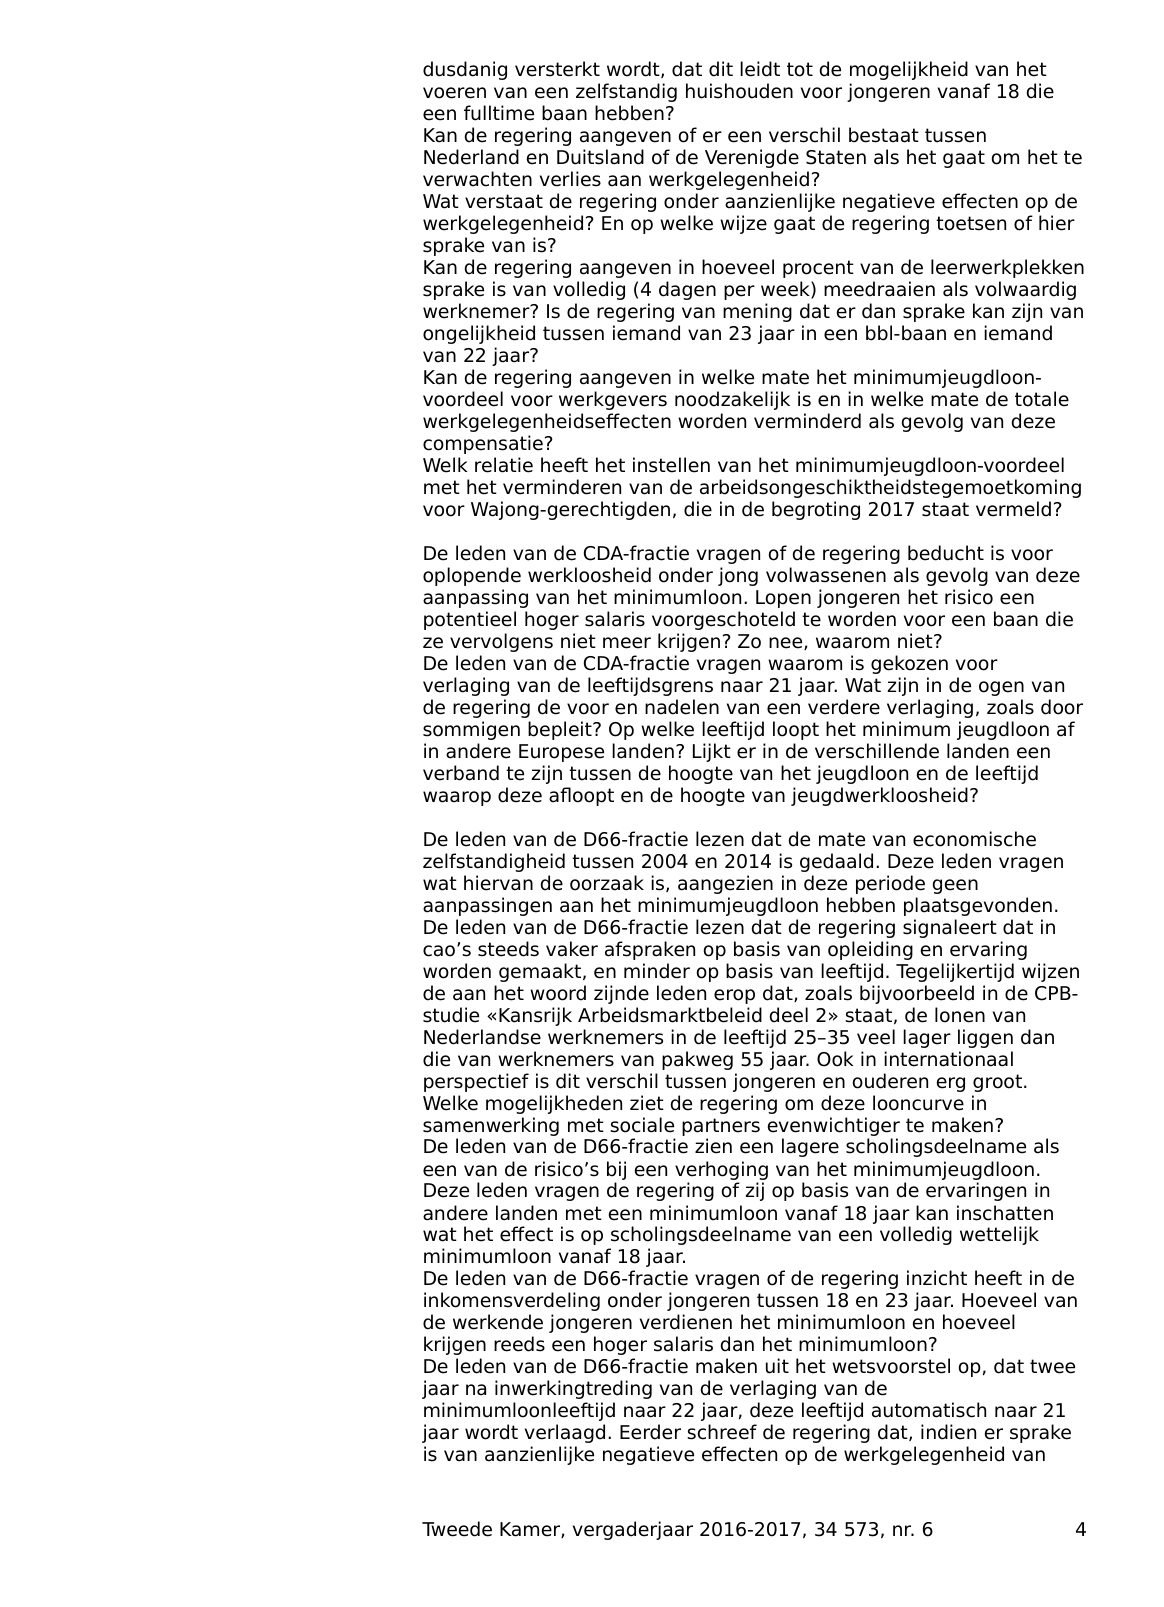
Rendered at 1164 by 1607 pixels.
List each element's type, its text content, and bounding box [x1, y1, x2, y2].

text De leden van de CDA-fractie vragen waarom is gekozen voor verlaging van de leeftijdsgrens naar 21 jaar. Wat zijn in de ogen van de regering de voor en nadelen van een verdere verlaging, zoals door sommigen bepleit? Op welke leeftijd loopt het minimum jeugdloon af in andere Europese landen? Lijkt er in de verschillende landen een verband te zijn tussen de hoogte van het jeugdloon en de leeftijd waarop deze afloopt en de hoogte van jeugdwerkloosheid? [422, 653, 1087, 807]
text De leden van de D66-fractie vragen of de regering inzicht heeft in de inkomensverdeling onder jongeren tussen 18 en 23 jaar. Hoeveel van de werkende jongeren verdienen het minimumloon en hoeveel krijgen reeds een hoger salaris dan het minimumloon? [422, 1268, 1087, 1356]
text Wat verstaat de regering onder aanzienlijke negatieve effecten op de werkgelegenheid? En op welke wijze gaat de regering toetsen of hier sprake van is? [422, 191, 1087, 257]
text De leden van de D66-fractie maken uit het wetsvoorstel op, dat twee jaar na inwerkingtreding van de verlaging van de minimumloonleeftijd naar 22 jaar, deze leeftijd automatisch naar 21 jaar wordt verlaagd. Eerder schreef de regering dat, indien er sprake is van aanzienlijke negatieve effecten op de werkgelegenheid van [422, 1356, 1087, 1466]
text De leden van de D66-fractie lezen dat de regering signaleert dat in cao’s steeds vaker afspraken op basis van opleiding en ervaring worden gemaakt, en minder op basis van leeftijd. Tegelijkertijd wijzen de aan het woord zijnde leden erop dat, zoals bijvoorbeeld in de CPB-studie «Kansrijk Arbeidsmarktbeleid deel 2» staat, de lonen van Nederlandse werknemers in de leeftijd 25–35 veel lager liggen dan die van werknemers van pakweg 55 jaar. Ook in internationaal perspectief is dit verschil tussen jongeren en ouderen erg groot. Welke mogelijkheden ziet de regering om deze looncurve in samenwerking met sociale partners evenwichtiger te maken? [422, 917, 1087, 1136]
text Kan de regering aangeven of er een verschil bestaat tussen Nederland en Duitsland of de Verenigde Staten als het gaat om het te verwachten verlies aan werkgelegenheid? [422, 125, 1087, 191]
text Welk relatie heeft het instellen van het minimumjeugdloon-voordeel met het verminderen van de arbeidsongeschiktheidstegemoetkoming voor Wajong-gerechtigden, die in de begroting 2017 staat vermeld? [422, 455, 1087, 521]
text De leden van de D66-fractie zien een lagere scholingsdeelname als een van de risico’s bij een verhoging van het minimumjeugdloon. Deze leden vragen de regering of zij op basis van de ervaringen in andere landen met een minimumloon vanaf 18 jaar kan inschatten wat het effect is op scholingsdeelname van een volledig wettelijk minimumloon vanaf 18 jaar. [422, 1136, 1087, 1268]
text Kan de regering aangeven in hoeveel procent van de leerwerkplekken sprake is van volledig (4 dagen per week) meedraaien als volwaardig werknemer? Is de regering van mening dat er dan sprake kan zijn van ongelijkheid tussen iemand van 23 jaar in een bbl-baan en iemand van 22 jaar? [422, 257, 1087, 367]
text De leden van de CDA-fractie vragen of de regering beducht is voor oplopende werkloosheid onder jong volwassenen als gevolg van deze aanpassing van het minimumloon. Lopen jongeren het risico een potentieel hoger salaris voorgeschoteld te worden voor een baan die ze vervolgens niet meer krijgen? Zo nee, waarom niet? [422, 543, 1087, 653]
text dusdanig versterkt wordt, dat dit leidt tot de mogelijkheid van het voeren van een zelfstandig huishouden voor jongeren vanaf 18 die een fulltime baan hebben? [422, 59, 1087, 125]
text De leden van de D66-fractie lezen dat de mate van economische zelfstandigheid tussen 2004 en 2014 is gedaald. Deze leden vragen wat hiervan de oorzaak is, aangezien in deze periode geen aanpassingen aan het minimumjeugdloon hebben plaatsgevonden. [422, 829, 1087, 917]
text Kan de regering aangeven in welke mate het minimumjeugdloon-voordeel voor werkgevers noodzakelijk is en in welke mate de totale werkgelegenheidseffecten worden verminderd als gevolg van deze compensatie? [422, 367, 1087, 455]
